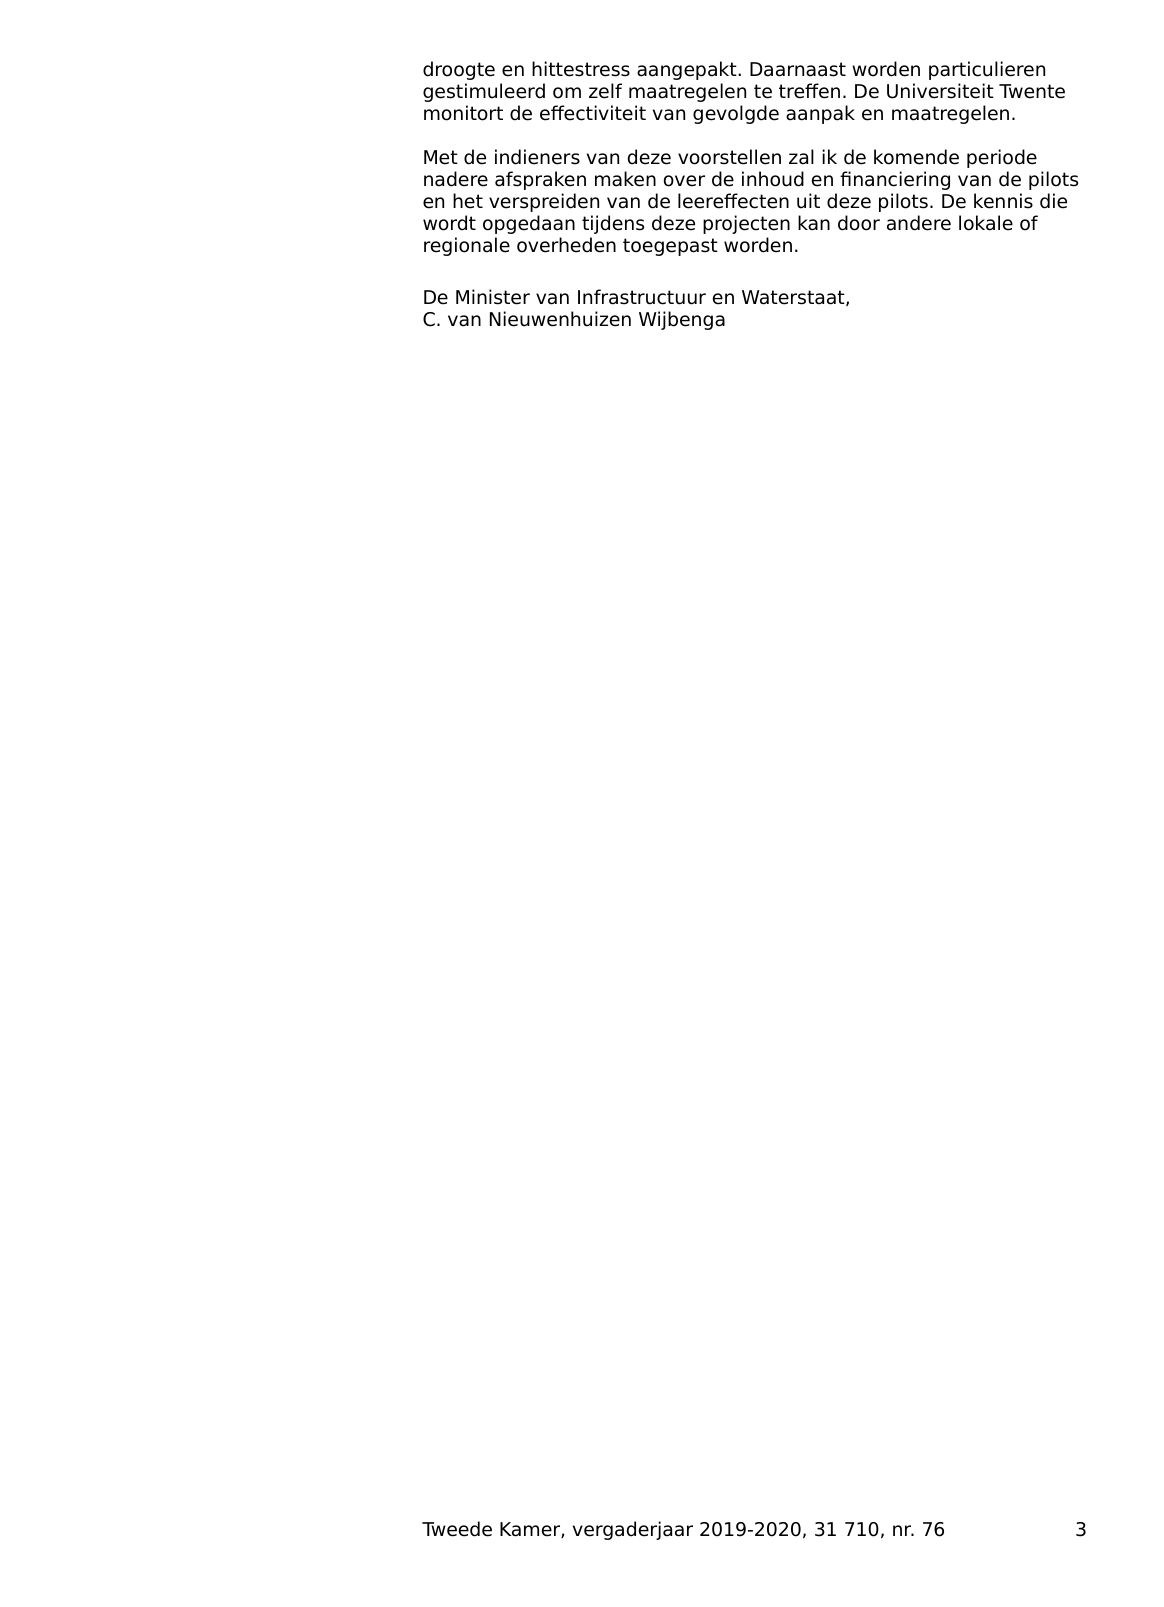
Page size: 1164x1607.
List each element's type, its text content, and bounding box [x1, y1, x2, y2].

text De Minister van Infrastructuur en Waterstaat, C. van Nieuwenhuizen Wijbenga [422, 287, 1087, 331]
text Met de indieners van deze voorstellen zal ik de komende periode nadere afspraken maken over de inhoud en financiering van de pilots en het verspreiden van de leereffecten uit deze pilots. De kennis die wordt opgedaan tijdens deze projecten kan door andere lokale of regionale overheden toegepast worden. [422, 147, 1087, 257]
text droogte en hittestress aangepakt. Daarnaast worden particulieren gestimuleerd om zelf maatregelen te treffen. De Universiteit Twente monitort de effectiviteit van gevolgde aanpak en maatregelen. [422, 59, 1087, 125]
